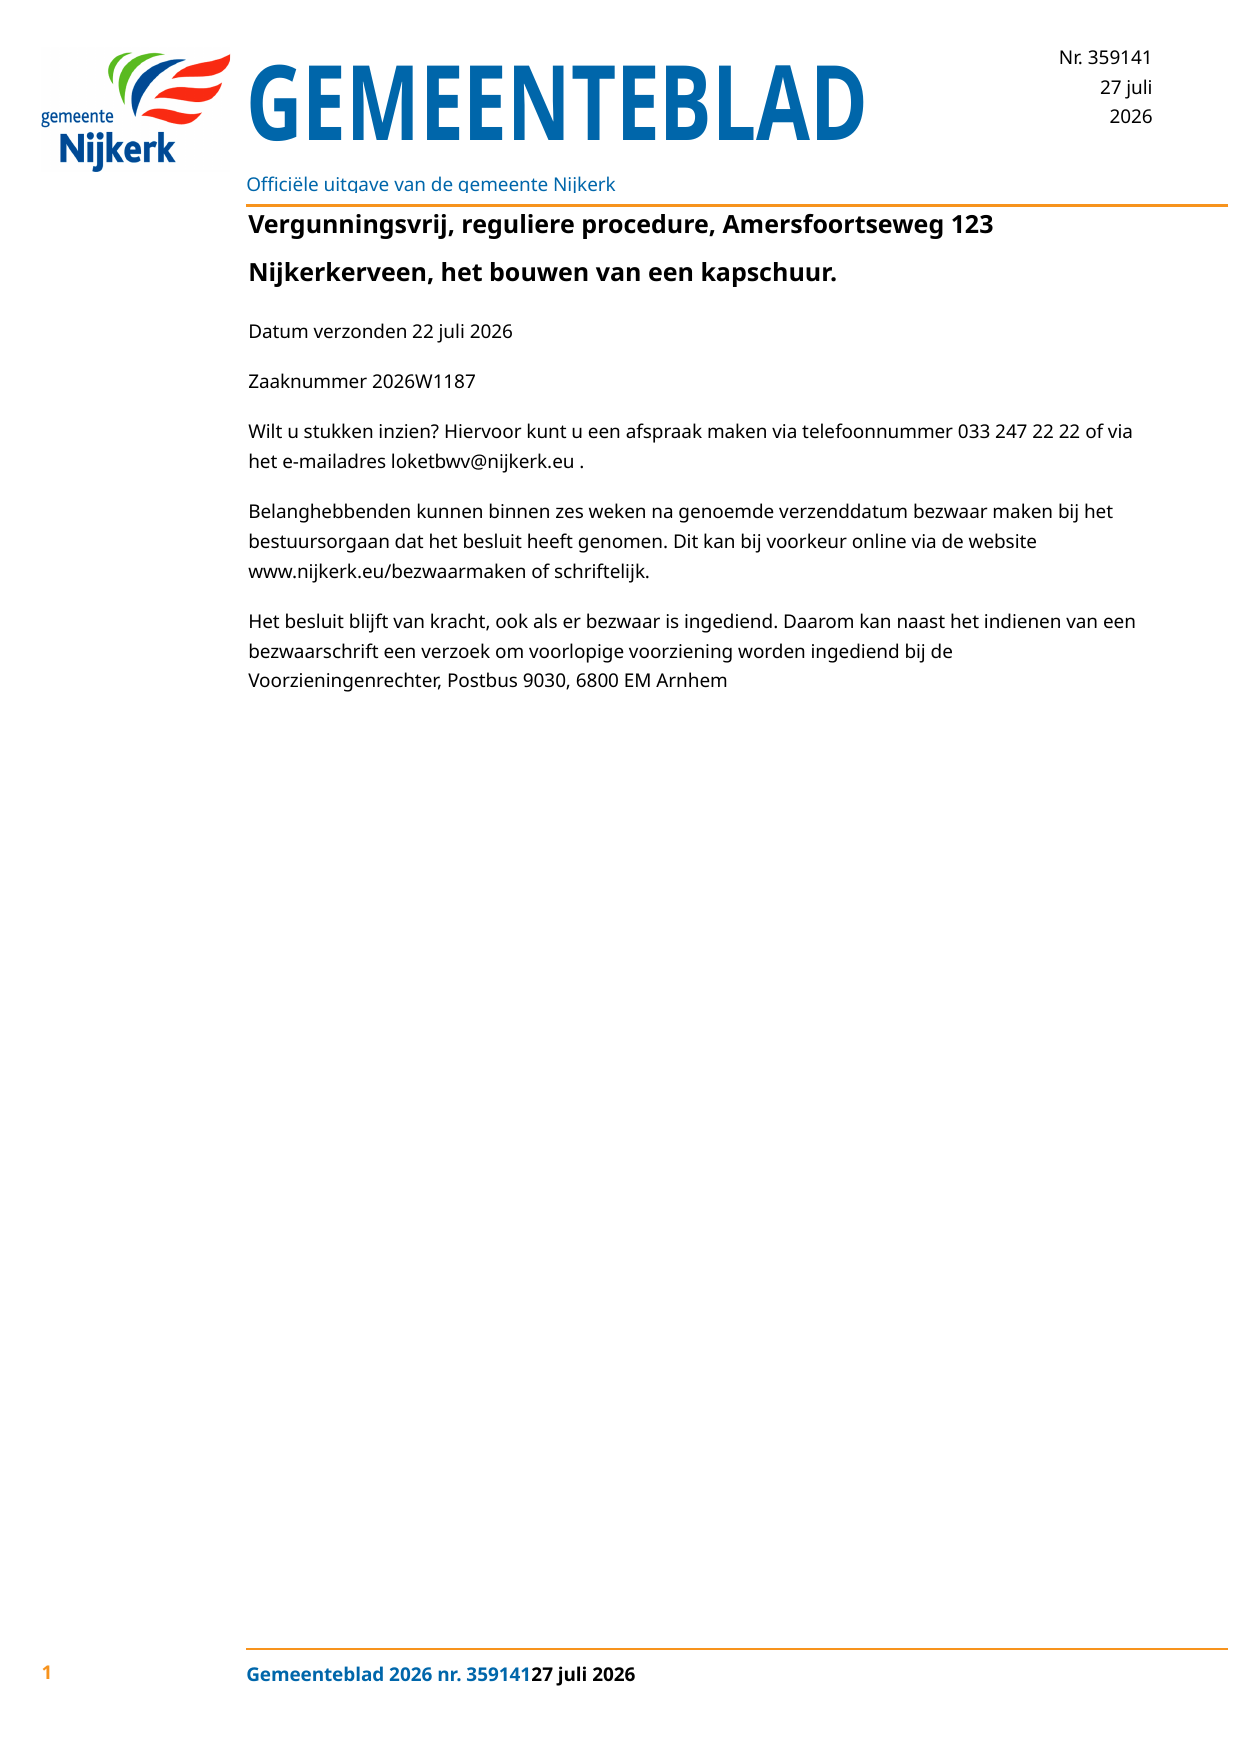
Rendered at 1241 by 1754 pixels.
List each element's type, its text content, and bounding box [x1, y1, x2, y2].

picture [41, 47, 231, 172]
text Wilt u stukken inzien? Hiervoor kunt u een afspraak maken via telefoonnummer 033 247 22 22 of via het e-mailadres loketbwv@nijkerk.eu . [248, 419, 1152, 474]
text Belanghebbenden kunnen binnen zes weken na genoemde verzenddatum bezwaar maken bij het bestuursorgaan dat het besluit heeft genomen. Dit kan bij voorkeur online via de website www.nijkerk.eu/bezwaarmaken of schriftelijk. [248, 499, 1152, 584]
text Zaaknummer 2026W1187 [248, 368, 1152, 394]
text Vergunningsvrij, reguliere procedure, Amersfoortseweg 123 Nijkerkerveen, het bouwen van een kapschuur. [248, 207, 1152, 288]
text Het besluit blijft van kracht, ook als er bezwaar is ingediend. Daarom kan naast het indienen van een bezwaarschrift een verzoek om voorlopige voorziening worden ingediend bij de Voorzieningenrechter, Postbus 9030, 6800 EM Arnhem [248, 608, 1152, 693]
text Datum verzonden 22 juli 2026 [248, 318, 1152, 344]
